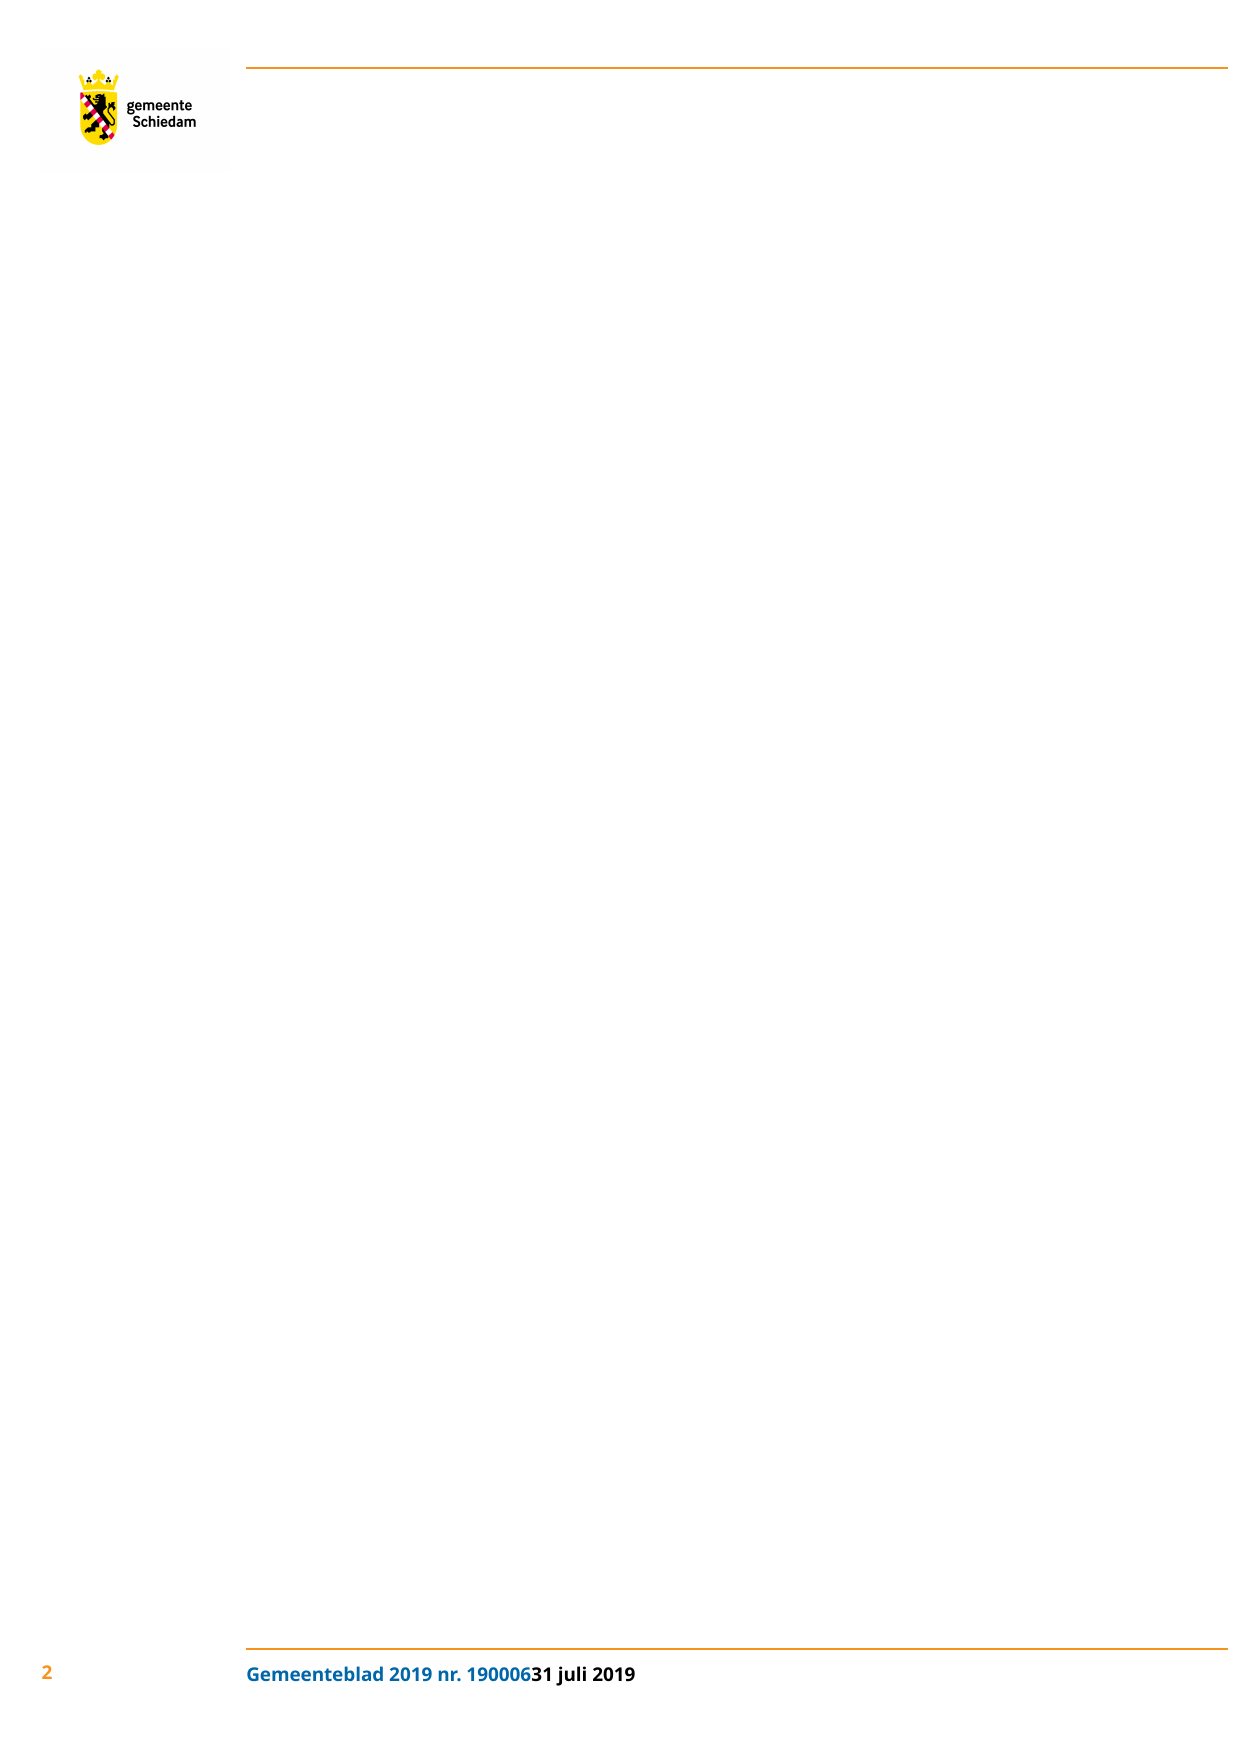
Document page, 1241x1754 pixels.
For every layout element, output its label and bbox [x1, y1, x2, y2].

picture [41, 47, 231, 172]
